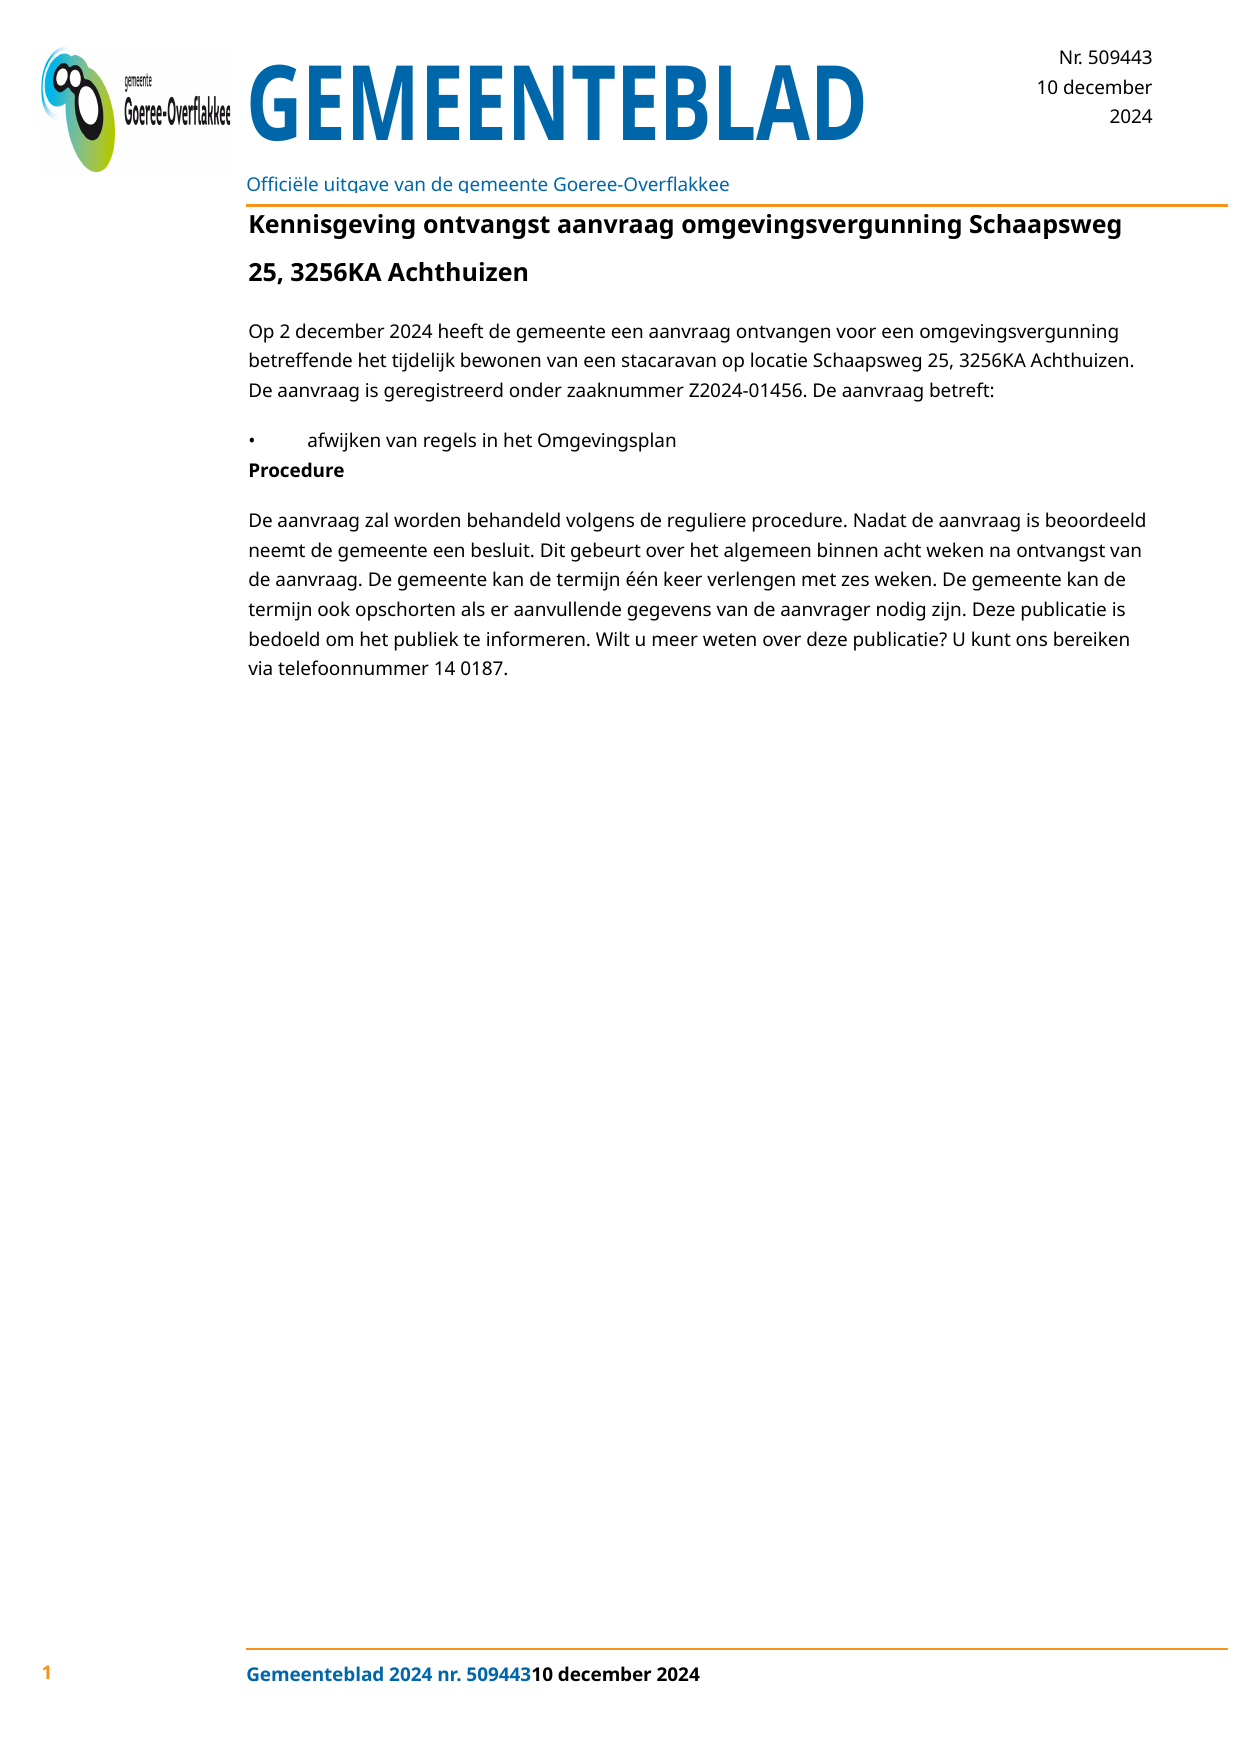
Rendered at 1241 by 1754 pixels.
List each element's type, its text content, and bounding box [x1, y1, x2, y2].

picture [41, 47, 231, 172]
text Op 2 december 2024 heeft de gemeente een aanvraag ontvangen voor een omgevingsvergunning betreffende het tijdelijk bewonen van een stacaravan op locatie Schaapsweg 25, 3256KA Achthuizen. De aanvraag is geregistreerd onder zaaknummer Z2024-01456. De aanvraag betreft: [248, 318, 1152, 403]
text De aanvraag zal worden behandeld volgens de reguliere procedure. Nadat de aanvraag is beoordeeld neemt de gemeente een besluit. Dit gebeurt over het algemeen binnen acht weken na ontvangst van de aanvraag. De gemeente kan de termijn één keer verlengen met zes weken. De gemeente kan de termijn ook opschorten als er aanvullende gegevens van de aanvrager nodig zijn. Deze publicatie is bedoeld om het publiek te informeren. Wilt u meer weten over deze publicatie? U kunt ons bereiken via telefoonnummer 14 0187. [248, 507, 1152, 681]
list afwijken van regels in het Omgevingsplan [248, 427, 1152, 453]
text Procedure [248, 457, 1152, 483]
text Kennisgeving ontvangst aanvraag omgevingsvergunning Schaapsweg 25, 3256KA Achthuizen [248, 207, 1152, 288]
